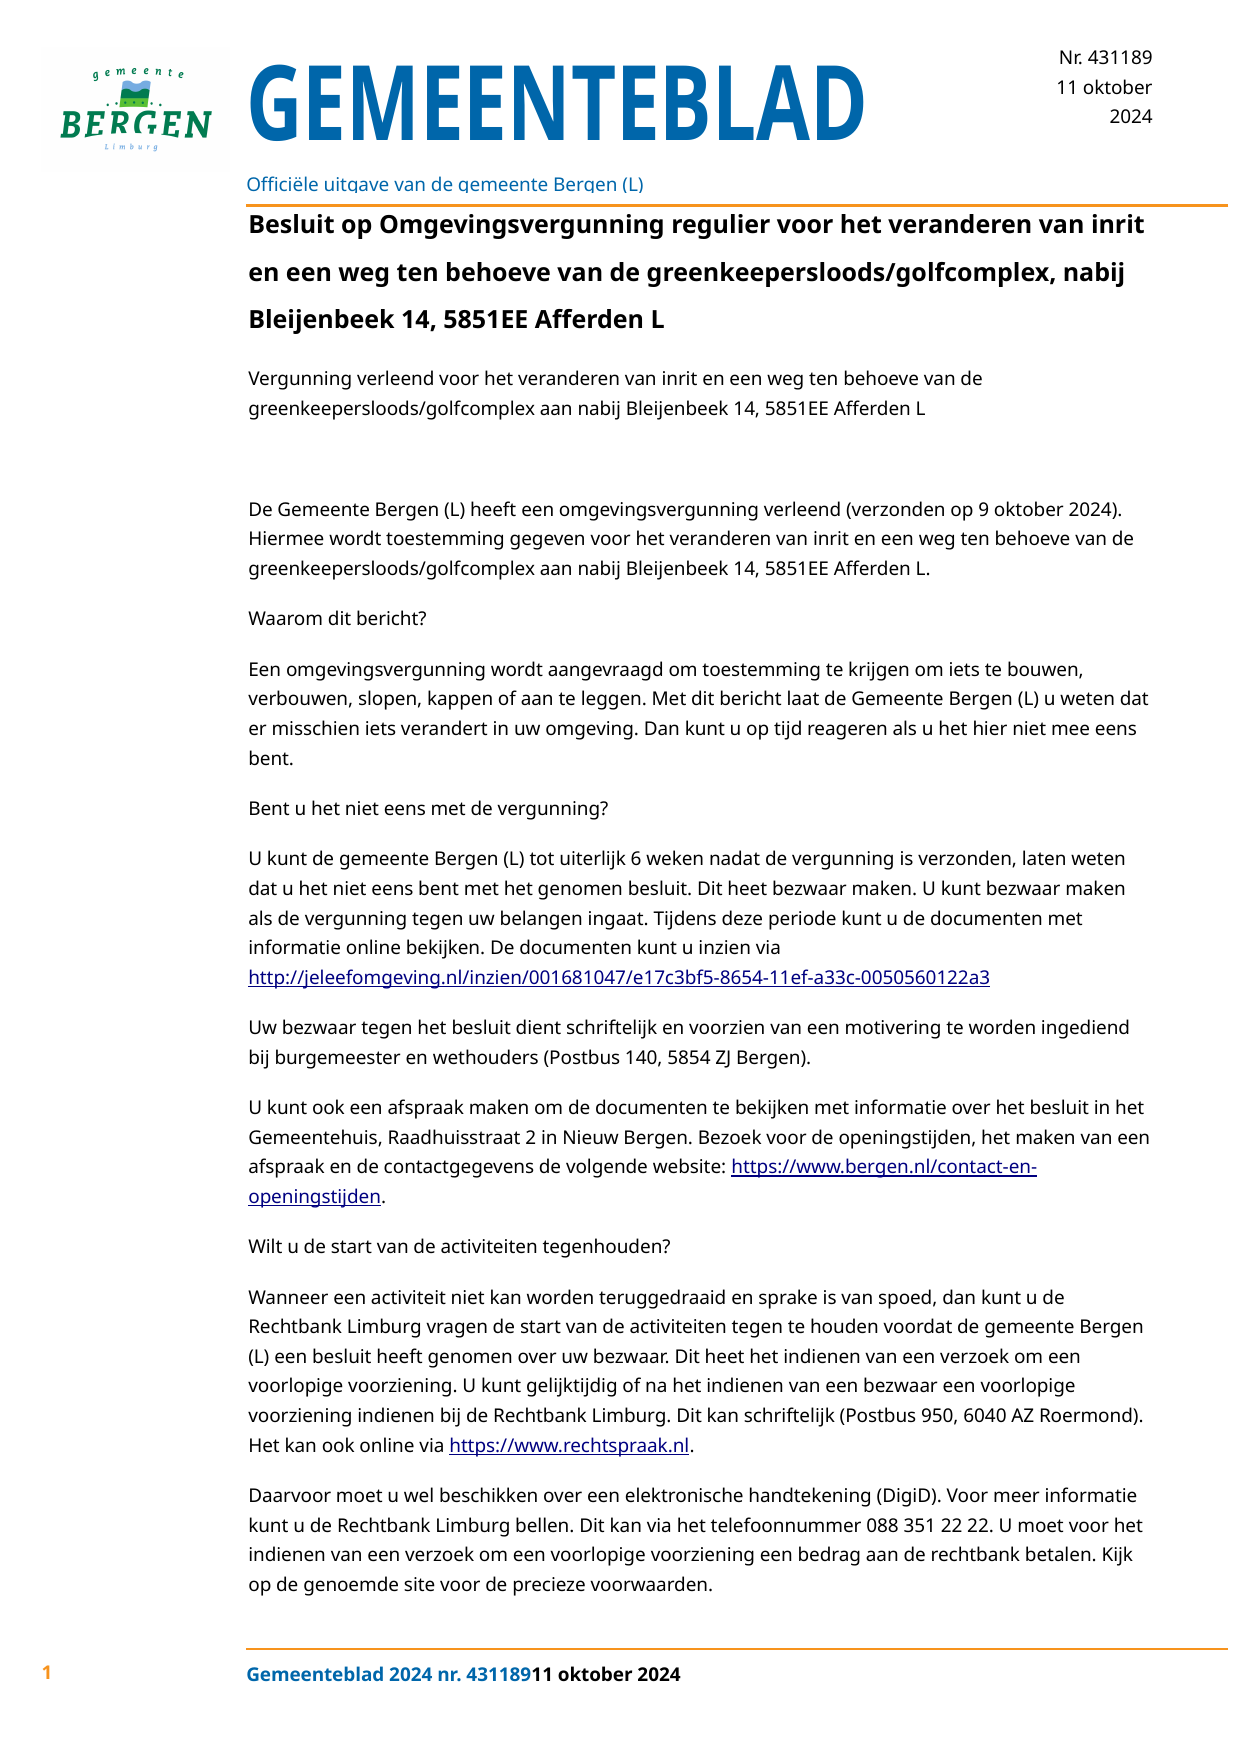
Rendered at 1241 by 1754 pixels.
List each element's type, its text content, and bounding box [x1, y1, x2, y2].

text Uw bezwaar tegen het besluit dient schriftelijk en voorzien van een motivering te worden ingediend bij burgemeester en wethouders (Postbus 140, 5854 ZJ Bergen). [248, 1014, 1152, 1069]
text U kunt ook een afspraak maken om de documenten te bekijken met informatie over het besluit in het Gemeentehuis, Raadhuisstraat 2 in Nieuw Bergen. Bezoek voor de openingstijden, het maken van een afspraak en de contactgegevens de volgende website: https://www.bergen.nl/contact-en-openingstijden. [248, 1094, 1152, 1209]
text Bent u het niet eens met de vergunning? [248, 795, 1152, 821]
text Wanneer een activiteit niet kan worden teruggedraaid en sprake is van spoed, dan kunt u de Rechtbank Limburg vragen de start van de activiteiten tegen te houden voordat de gemeente Bergen (L) een besluit heeft genomen over uw bezwaar. Dit heet het indienen van een verzoek om een voorlopige voorziening. U kunt gelijktijdig of na het indienen van een bezwaar een voorlopige voorziening indienen bij de Rechtbank Limburg. Dit kan schriftelijk (Postbus 950, 6040 AZ Roermond). Het kan ook online via https://www.rechtspraak.nl. [248, 1284, 1152, 1457]
text U kunt de gemeente Bergen (L) tot uiterlijk 6 weken nadat de vergunning is verzonden, laten weten dat u het niet eens bent met het genomen besluit. Dit heet bezwaar maken. U kunt bezwaar maken als de vergunning tegen uw belangen ingaat. Tijdens deze periode kunt u de documenten met informatie online bekijken. De documenten kunt u inzien via http://jeleefomgeving.nl/inzien/001681047/e17c3bf5-8654-11ef-a33c-0050560122a3 [248, 846, 1152, 989]
text Daarvoor moet u wel beschikken over een elektronische handtekening (DigiD). Voor meer informatie kunt u de Rechtbank Limburg bellen. Dit kan via het telefoonnummer 088 351 22 22. U moet voor het indienen van een verzoek om een voorlopige voorziening een bedrag aan de rechtbank betalen. Kijk op de genoemde site voor de precieze voorwaarden. [248, 1482, 1152, 1597]
text De Gemeente Bergen (L) heeft een omgevingsvergunning verleend (verzonden op 9 oktober 2024). Hiermee wordt toestemming gegeven voor het veranderen van inrit en een weg ten behoeve van de greenkeepersloods/golfcomplex aan nabij Bleijenbeek 14, 5851EE Afferden L. [248, 496, 1152, 581]
text Vergunning verleend voor het veranderen van inrit en een weg ten behoeve van de greenkeepersloods/golfcomplex aan nabij Bleijenbeek 14, 5851EE Afferden L [248, 366, 1152, 421]
text Wilt u de start van de activiteiten tegenhouden? [248, 1233, 1152, 1259]
picture [41, 47, 231, 172]
text Waarom dit bericht? [248, 606, 1152, 631]
text Een omgevingsvergunning wordt aangevraagd om toestemming te krijgen om iets te bouwen, verbouwen, slopen, kappen of aan te leggen. Met dit bericht laat de Gemeente Bergen (L) u weten dat er misschien iets verandert in uw omgeving. Dan kunt u op tijd reageren als u het hier niet mee eens bent. [248, 656, 1152, 770]
text Besluit op Omgevingsvergunning regulier voor het veranderen van inrit en een weg ten behoeve van de greenkeepersloods/golfcomplex, nabij Bleijenbeek 14, 5851EE Afferden L [248, 207, 1152, 336]
